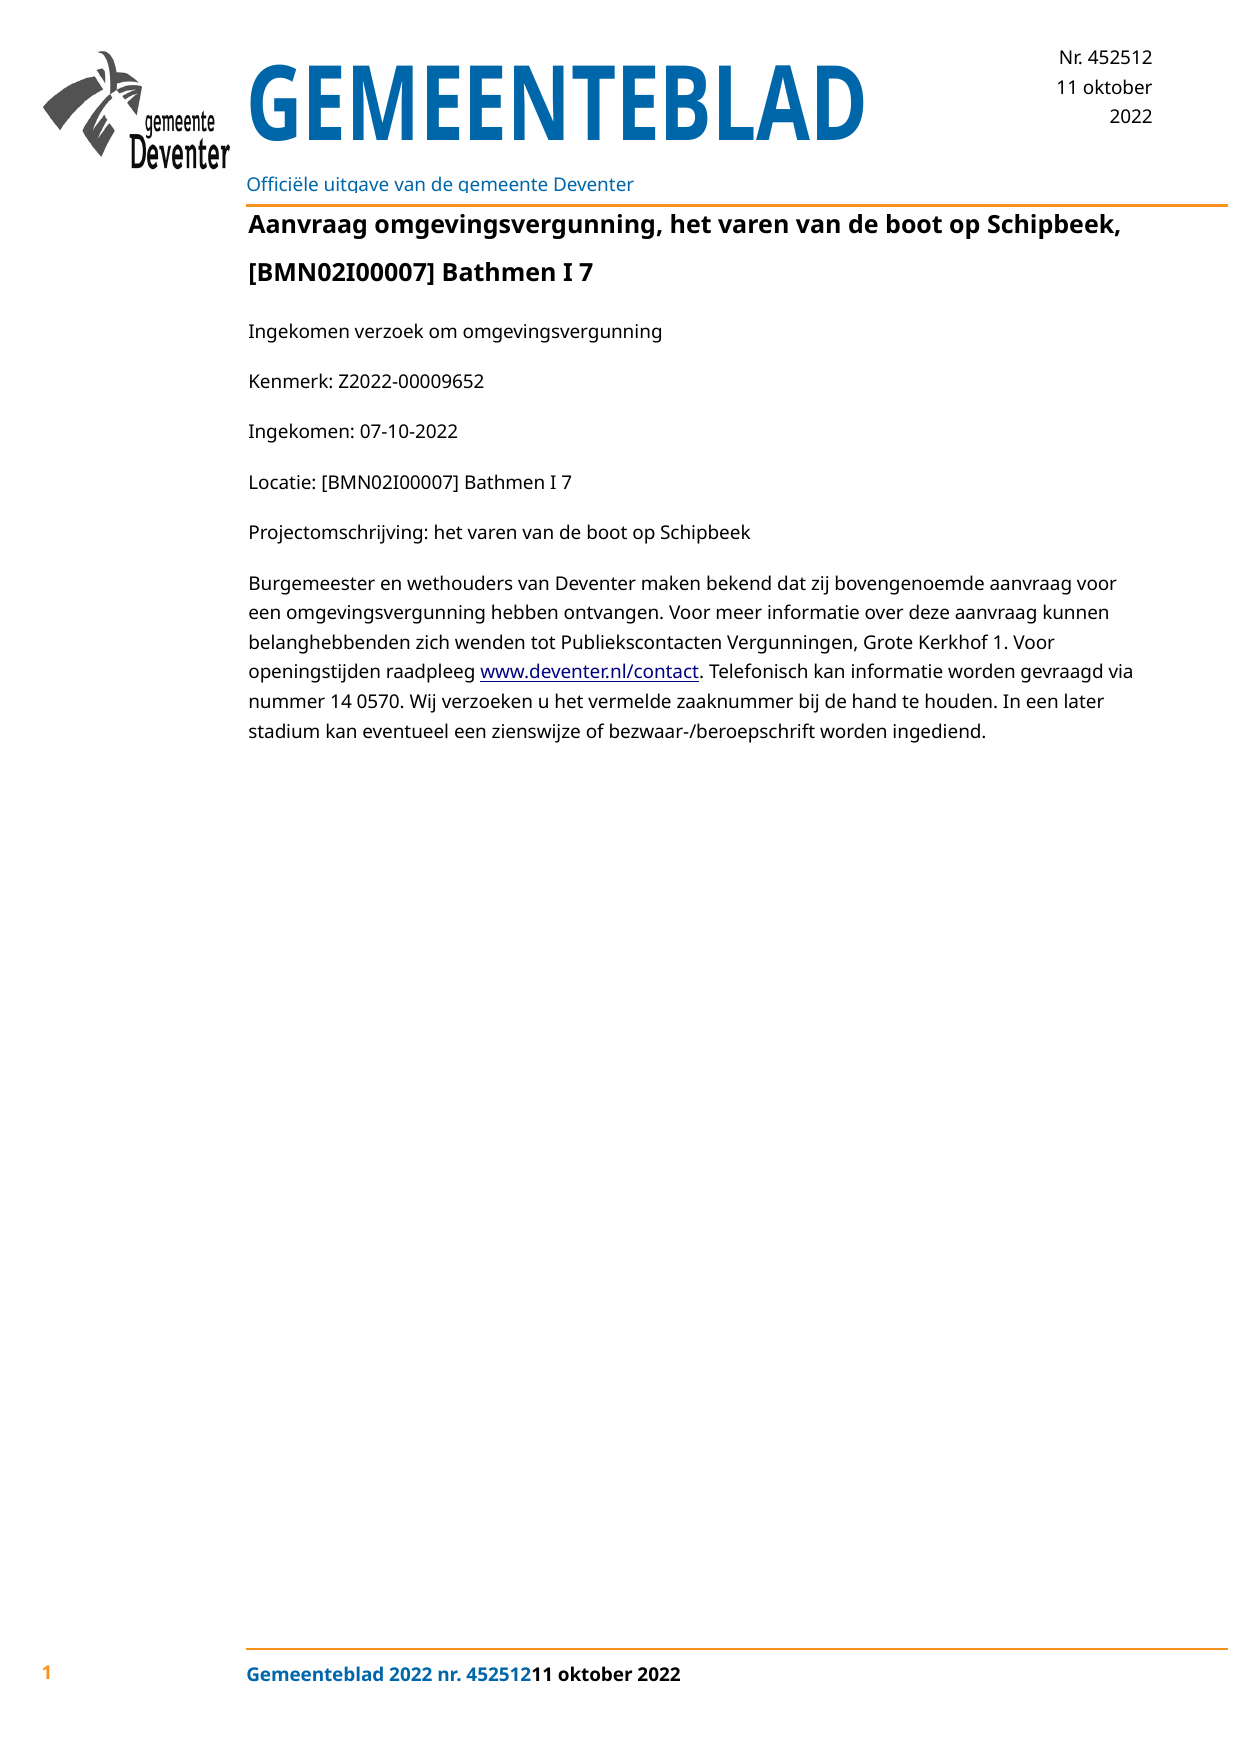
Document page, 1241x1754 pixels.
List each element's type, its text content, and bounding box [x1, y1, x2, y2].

text Locatie: [BMN02I00007] Bathmen I 7 [248, 469, 1152, 495]
text Ingekomen verzoek om omgevingsvergunning [248, 318, 1152, 344]
text Kenmerk: Z2022-00009652 [248, 368, 1152, 394]
text Aanvraag omgevingsvergunning, het varen van de boot op Schipbeek, [BMN02I00007] Bathmen I 7 [248, 207, 1152, 288]
text Projectomschrijving: het varen van de boot op Schipbeek [248, 519, 1152, 545]
picture [41, 47, 231, 172]
text Ingekomen: 07-10-2022 [248, 419, 1152, 444]
text Burgemeester en wethouders van Deventer maken bekend dat zij bovengenoemde aanvraag voor een omgevingsvergunning hebben ontvangen. Voor meer informatie over deze aanvraag kunnen belanghebbenden zich wenden tot Publiekscontacten Vergunningen, Grote Kerkhof 1. Voor openingstijden raadpleeg www.deventer.nl/contact. Telefonisch kan informatie worden gevraagd via nummer 14 0570. Wij verzoeken u het vermelde zaaknummer bij de hand te houden. In een later stadium kan eventueel een zienswijze of bezwaar-/beroepschrift worden ingediend. [248, 570, 1152, 744]
